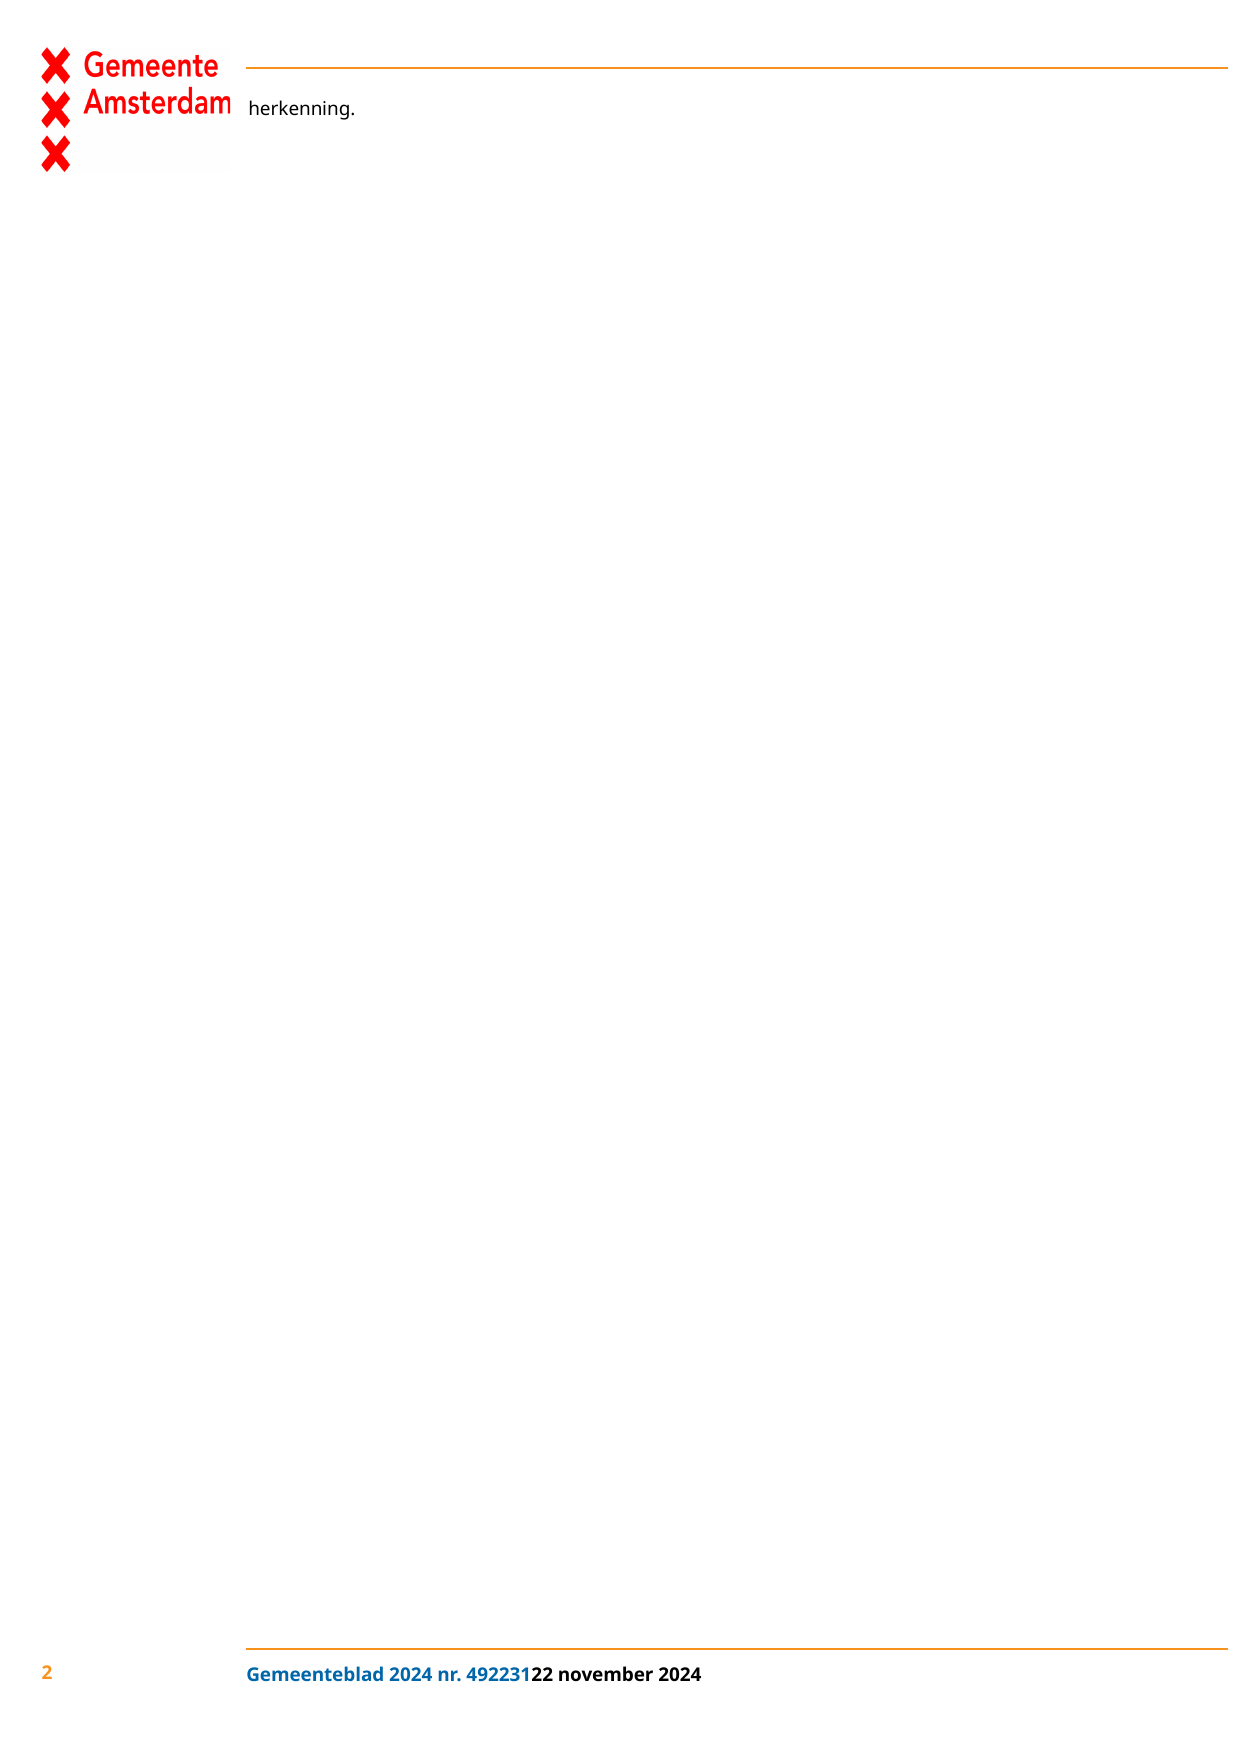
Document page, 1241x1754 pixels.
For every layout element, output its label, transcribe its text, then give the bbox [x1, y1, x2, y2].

text herkenning. [248, 95, 1152, 121]
picture [41, 47, 231, 172]
